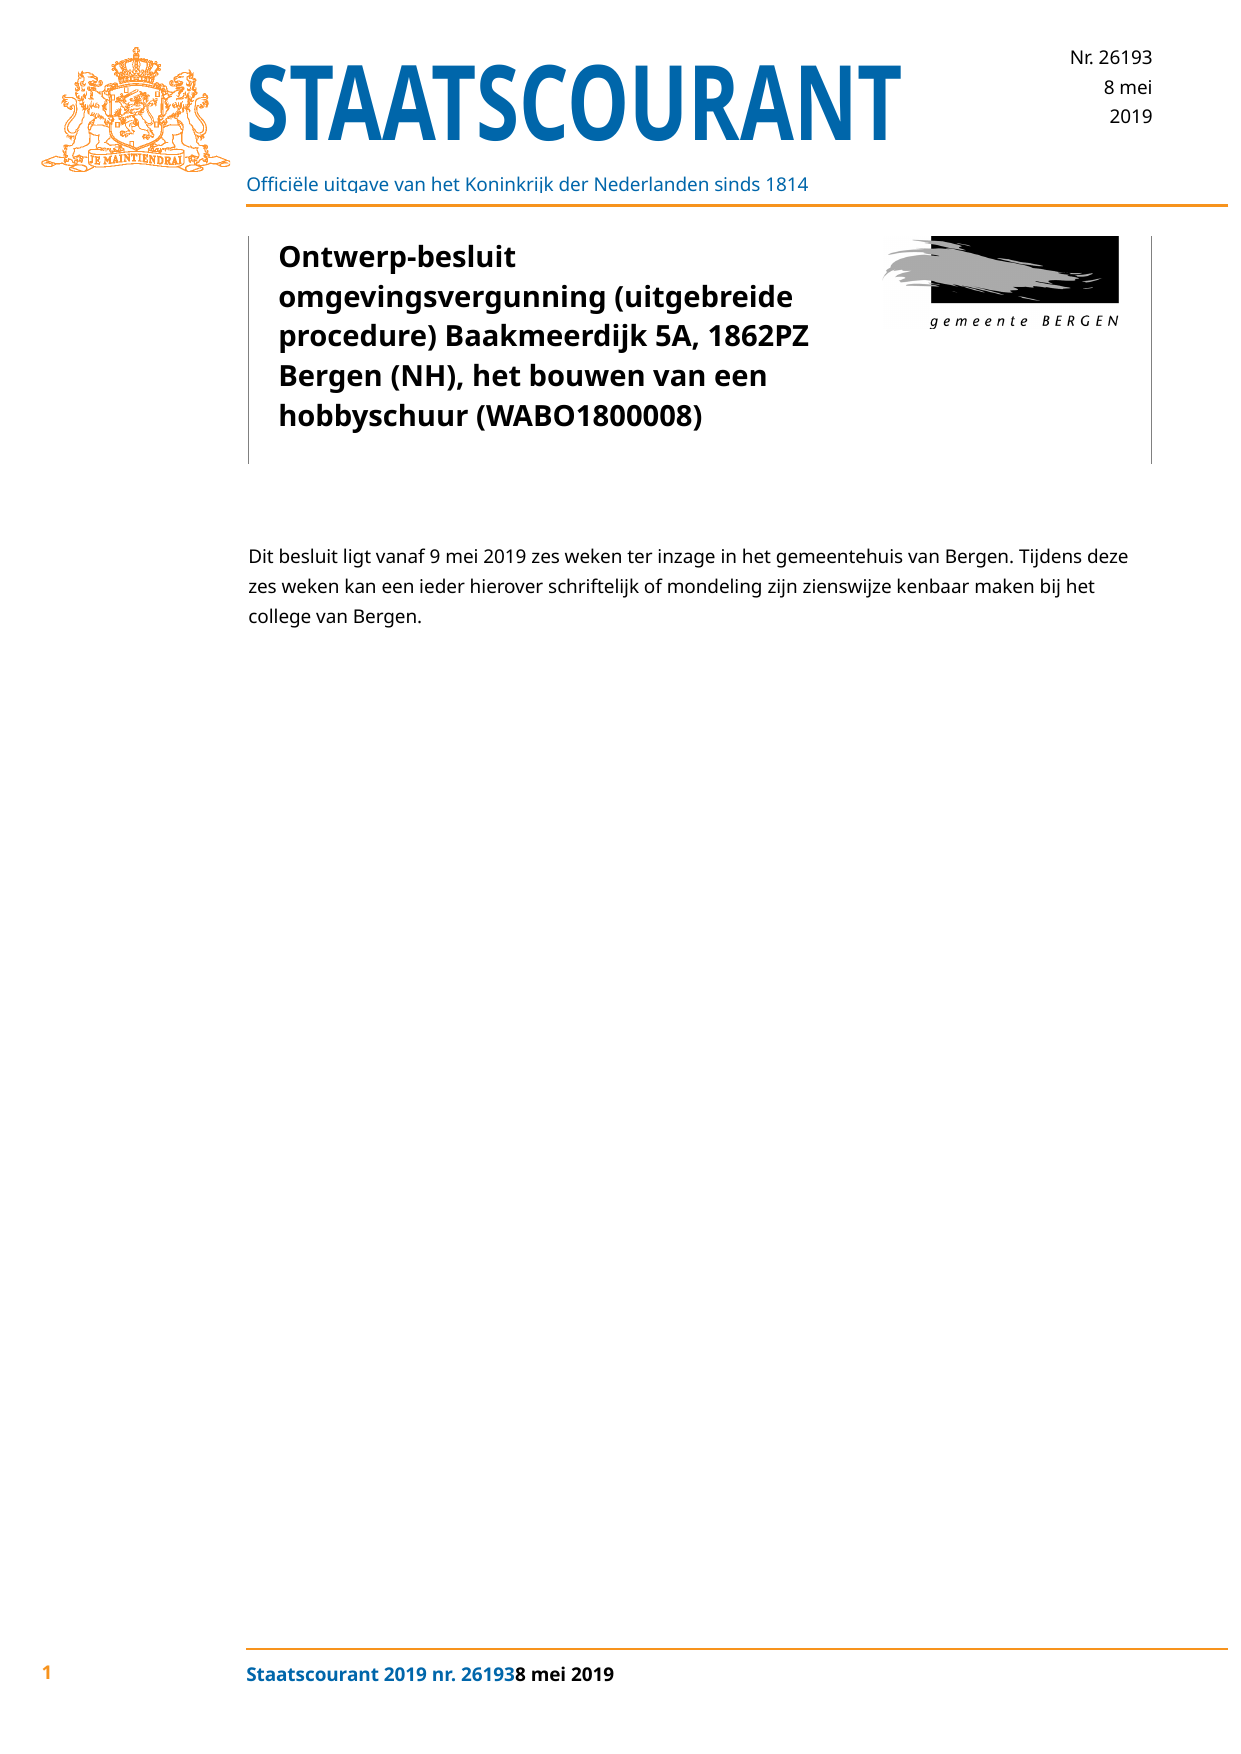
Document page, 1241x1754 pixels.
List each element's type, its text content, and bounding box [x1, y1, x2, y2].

table_header [850, 236, 1151, 464]
picture [882, 236, 1119, 329]
text Dit besluit ligt vanaf 9 mei 2019 zes weken ter inzage in het gemeentehuis van Bergen. Tijdens deze zes weken kan een ieder hierover schriftelijk of mondeling zijn zienswijze kenbaar maken bij het college van Bergen. [248, 544, 1152, 629]
table_header Ontwerp-besluit omgevingsvergunning (uitgebreide procedure) Baakmeerdijk 5A, 1862PZ Bergen (NH), het bouwen van een hobbyschuur (WABO1800008) [249, 236, 850, 464]
picture [41, 47, 231, 172]
